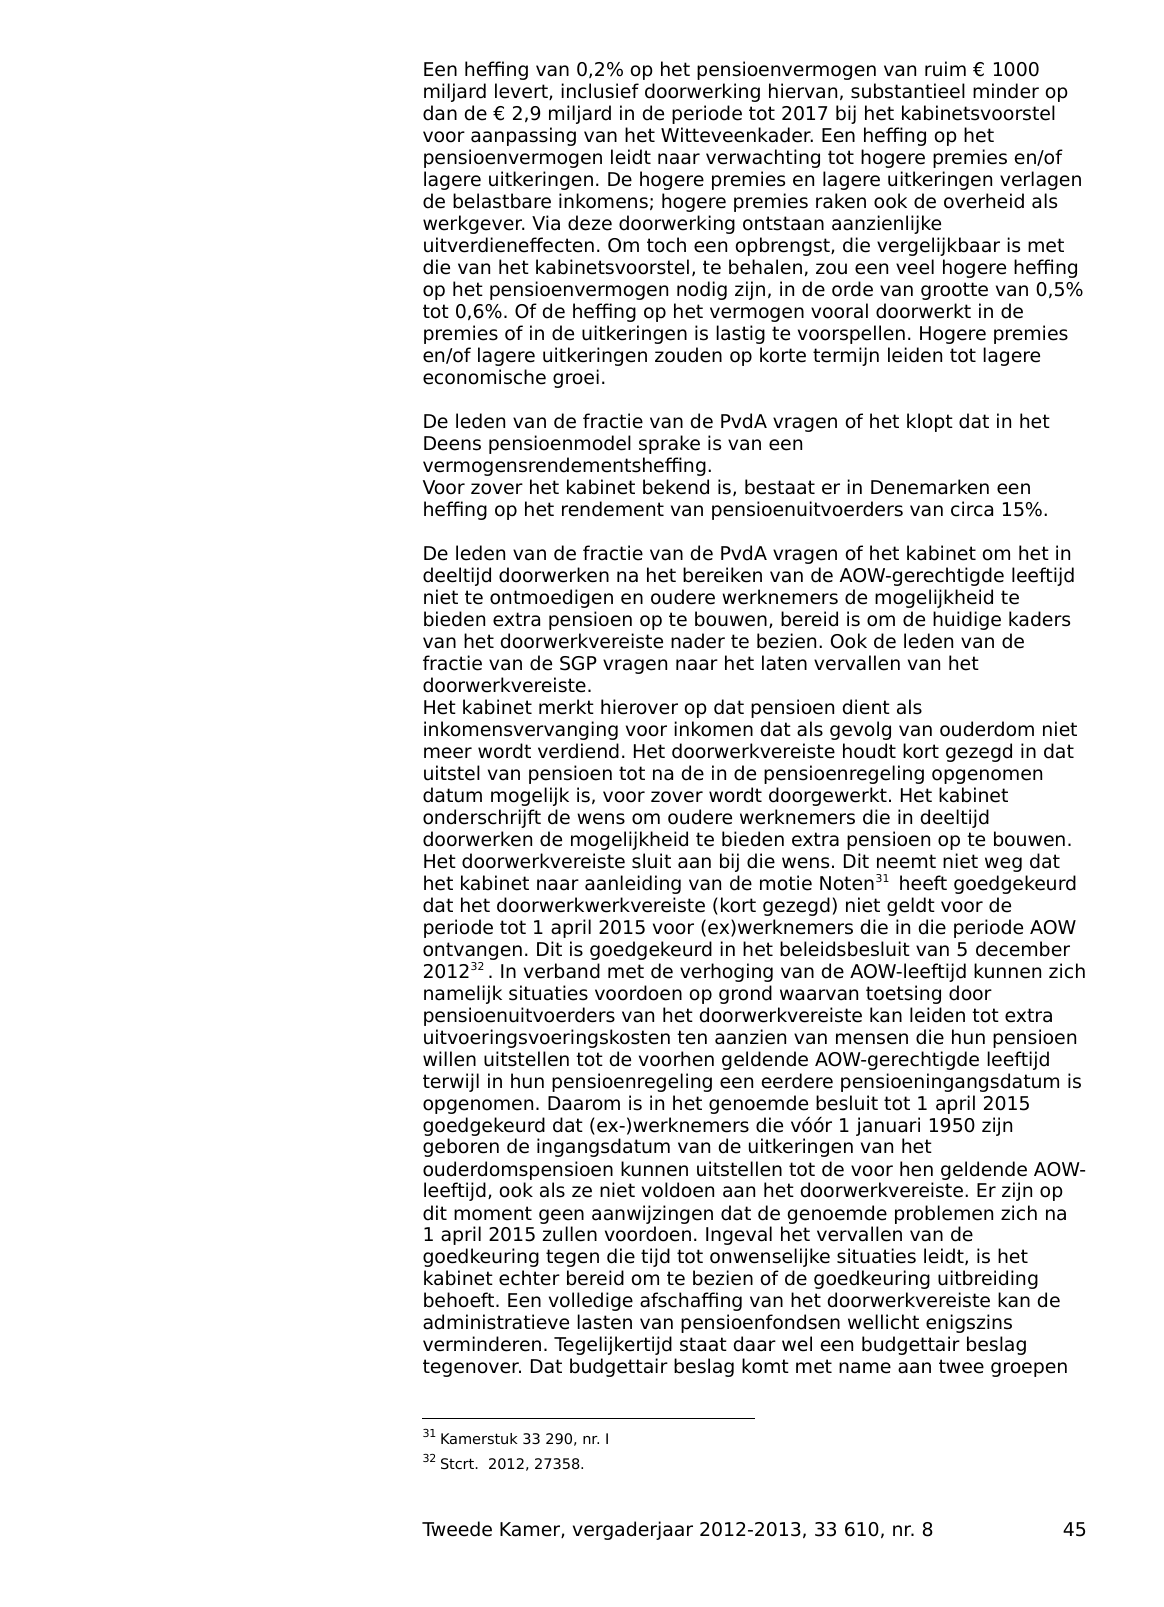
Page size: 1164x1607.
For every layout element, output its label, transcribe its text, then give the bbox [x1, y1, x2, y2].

text De leden van de fractie van de PvdA vragen of het klopt dat in het Deens pensioenmodel sprake is van een vermogensrendementsheffing. [422, 411, 1087, 477]
text Kamerstuk 33 290, nr. I [422, 1427, 1087, 1449]
text De leden van de fractie van de PvdA vragen of het kabinet om het in deeltijd doorwerken na het bereiken van de AOW-gerechtigde leeftijd niet te ontmoedigen en oudere werknemers de mogelijkheid te bieden extra pensioen op te bouwen, bereid is om de huidige kaders van het doorwerkvereiste nader te bezien. Ook de leden van de fractie van de SGP vragen naar het laten vervallen van het doorwerkvereiste. [422, 543, 1087, 697]
text Stcrt. 2012, 27358. [422, 1452, 1087, 1474]
text Voor zover het kabinet bekend is, bestaat er in Denemarken een heffing op het rendement van pensioenuitvoerders van circa 15%. [422, 477, 1087, 521]
text Het kabinet merkt hierover op dat pensioen dient als inkomensvervanging voor inkomen dat als gevolg van ouderdom niet meer wordt verdiend. Het doorwerkvereiste houdt kort gezegd in dat uitstel van pensioen tot na de in de pensioenregeling opgenomen datum mogelijk is, voor zover wordt doorgewerkt. Het kabinet onderschrijft de wens om oudere werknemers die in deeltijd doorwerken de mogelijkheid te bieden extra pensioen op te bouwen. Het doorwerkvereiste sluit aan bij die wens. Dit neemt niet weg dat het kabinet naar aanleiding van de motie Noten heeft goedgekeurd dat het doorwerkwerkvereiste (kort gezegd) niet geldt voor de periode tot 1 april 2015 voor (ex)werknemers die in die periode AOW ontvangen. Dit is goedgekeurd in het beleidsbesluit van 5 december 2012. In verband met de verhoging van de AOW-leeftijd kunnen zich namelijk situaties voordoen op grond waarvan toetsing door pensioenuitvoerders van het doorwerkvereiste kan leiden tot extra uitvoeringsvoeringskosten ten aanzien van mensen die hun pensioen willen uitstellen tot de voorhen geldende AOW-gerechtigde leeftijd terwijl in hun pensioenregeling een eerdere pensioeningangsdatum is opgenomen. Daarom is in het genoemde besluit tot 1 april 2015 goedgekeurd dat (ex-)werknemers die vóór 1 januari 1950 zijn geboren de ingangsdatum van de uitkeringen van het ouderdomspensioen kunnen uitstellen tot de voor hen geldende AOW-leeftijd, ook als ze niet voldoen aan het doorwerkvereiste. Er zijn op dit moment geen aanwijzingen dat de genoemde problemen zich na 1 april 2015 zullen voordoen. Ingeval het vervallen van de goedkeuring tegen die tijd tot onwenselijke situaties leidt, is het kabinet echter bereid om te bezien of de goedkeuring uitbreiding behoeft. Een volledige afschaffing van het doorwerkvereiste kan de administratieve lasten van pensioenfondsen wellicht enigszins verminderen. Tegelijkertijd staat daar wel een budgettair beslag tegenover. Dat budgettair beslag komt met name aan twee groepen [422, 697, 1087, 1378]
text Een heffing van 0,2% op het pensioenvermogen van ruim € 1000 miljard levert, inclusief doorwerking hiervan, substantieel minder op dan de € 2,9 miljard in de periode tot 2017 bij het kabinetsvoorstel voor aanpassing van het Witteveenkader. Een heffing op het pensioenvermogen leidt naar verwachting tot hogere premies en/of lagere uitkeringen. De hogere premies en lagere uitkeringen verlagen de belastbare inkomens; hogere premies raken ook de overheid als werkgever. Via deze doorwerking ontstaan aanzienlijke uitverdieneffecten. Om toch een opbrengst, die vergelijkbaar is met die van het kabinetsvoorstel, te behalen, zou een veel hogere heffing op het pensioenvermogen nodig zijn, in de orde van grootte van 0,5% tot 0,6%. Of de heffing op het vermogen vooral doorwerkt in de premies of in de uitkeringen is lastig te voorspellen. Hogere premies en/of lagere uitkeringen zouden op korte termijn leiden tot lagere economische groei. [422, 59, 1087, 389]
